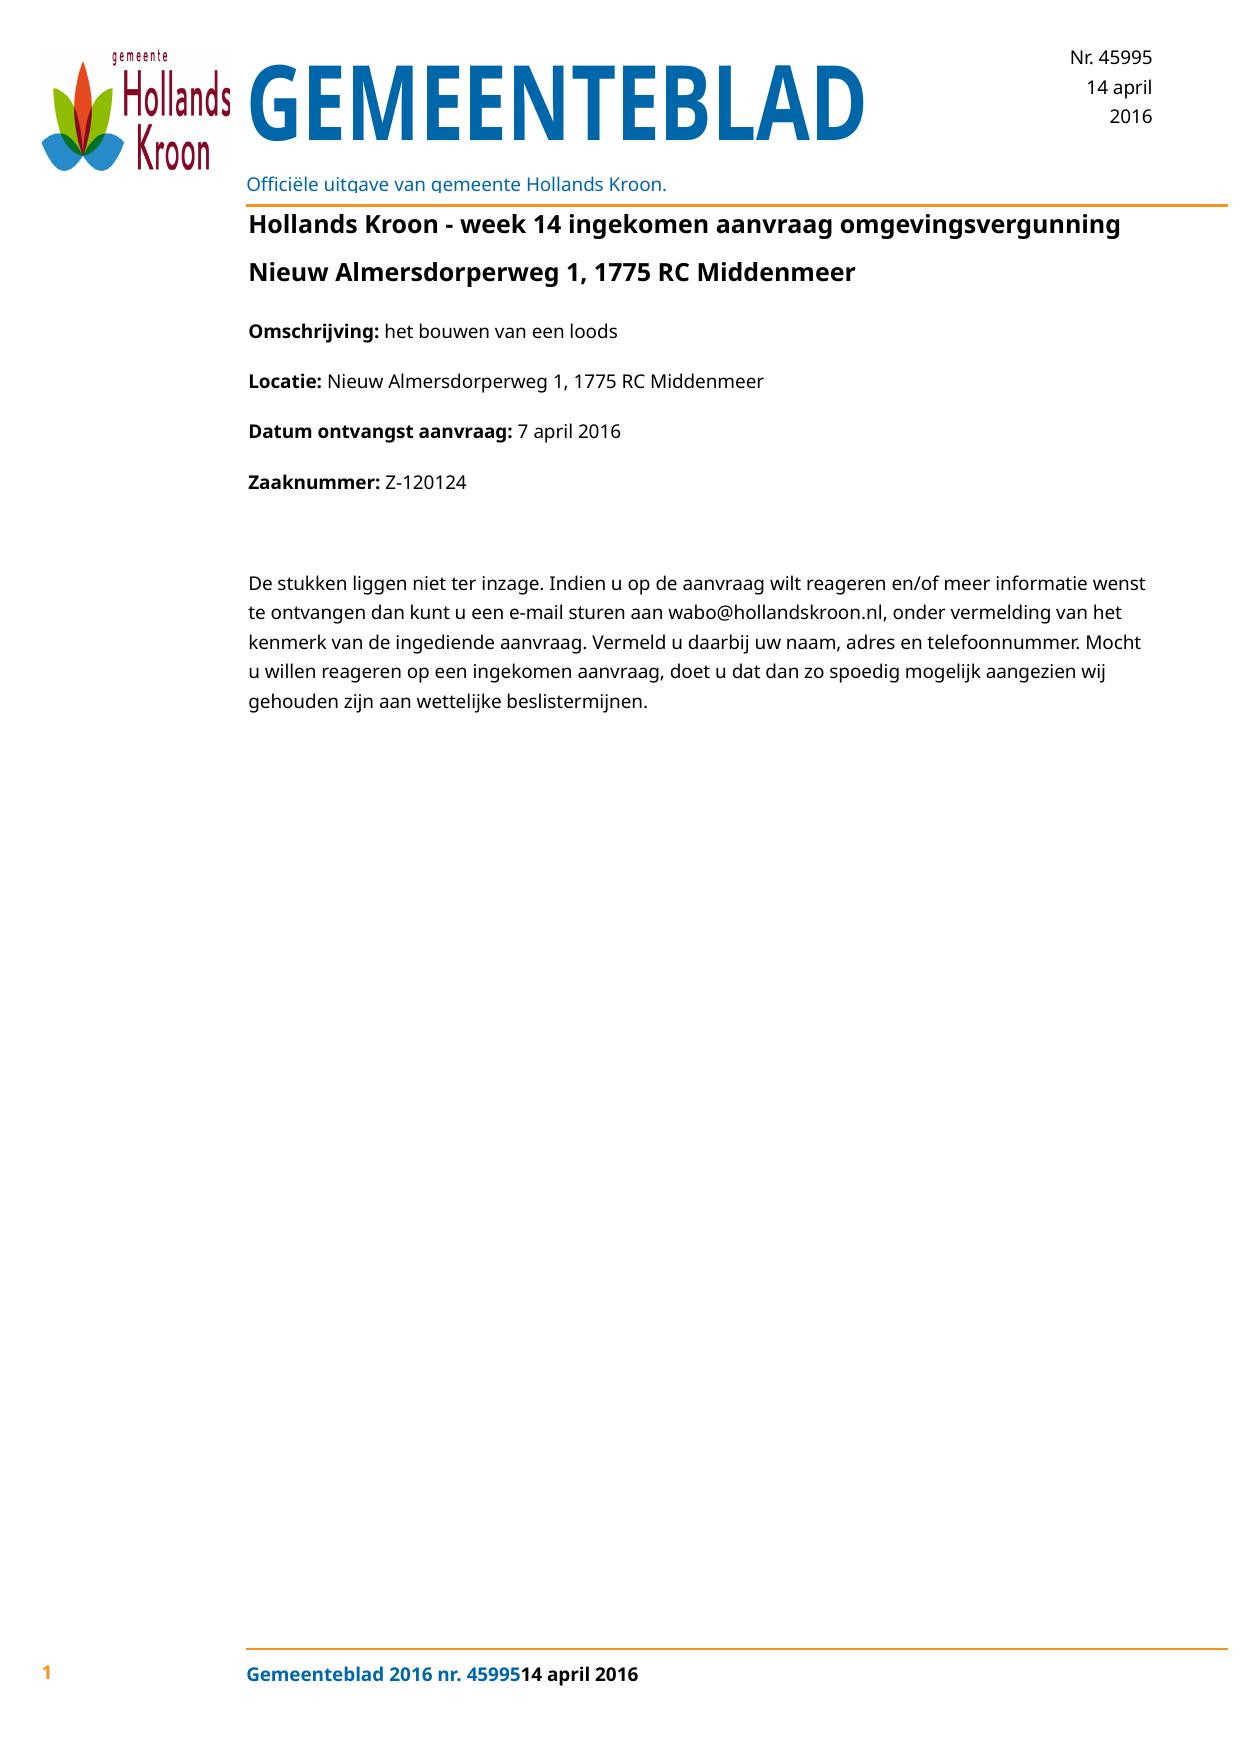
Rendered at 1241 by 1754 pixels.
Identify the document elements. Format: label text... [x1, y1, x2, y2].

text Zaaknummer: Z-120124 [248, 469, 1152, 495]
text De stukken liggen niet ter inzage. Indien u op de aanvraag wilt reageren en/of meer informatie wenst te ontvangen dan kunt u een e-mail sturen aan wabo@hollandskroon.nl, onder vermelding van het kenmerk van de ingediende aanvraag. Vermeld u daarbij uw naam, adres en telefoonnummer. Mocht u willen reageren op een ingekomen aanvraag, doet u dat dan zo spoedig mogelijk aangezien wij gehouden zijn aan wettelijke beslistermijnen. [248, 570, 1152, 714]
picture [41, 47, 231, 172]
text Hollands Kroon - week 14 ingekomen aanvraag omgevingsvergunning Nieuw Almersdorperweg 1, 1775 RC Middenmeer [248, 207, 1152, 288]
text Datum ontvangst aanvraag: 7 april 2016 [248, 419, 1152, 444]
text Locatie: Nieuw Almersdorperweg 1, 1775 RC Middenmeer [248, 368, 1152, 394]
text Omschrijving: het bouwen van een loods [248, 318, 1152, 344]
